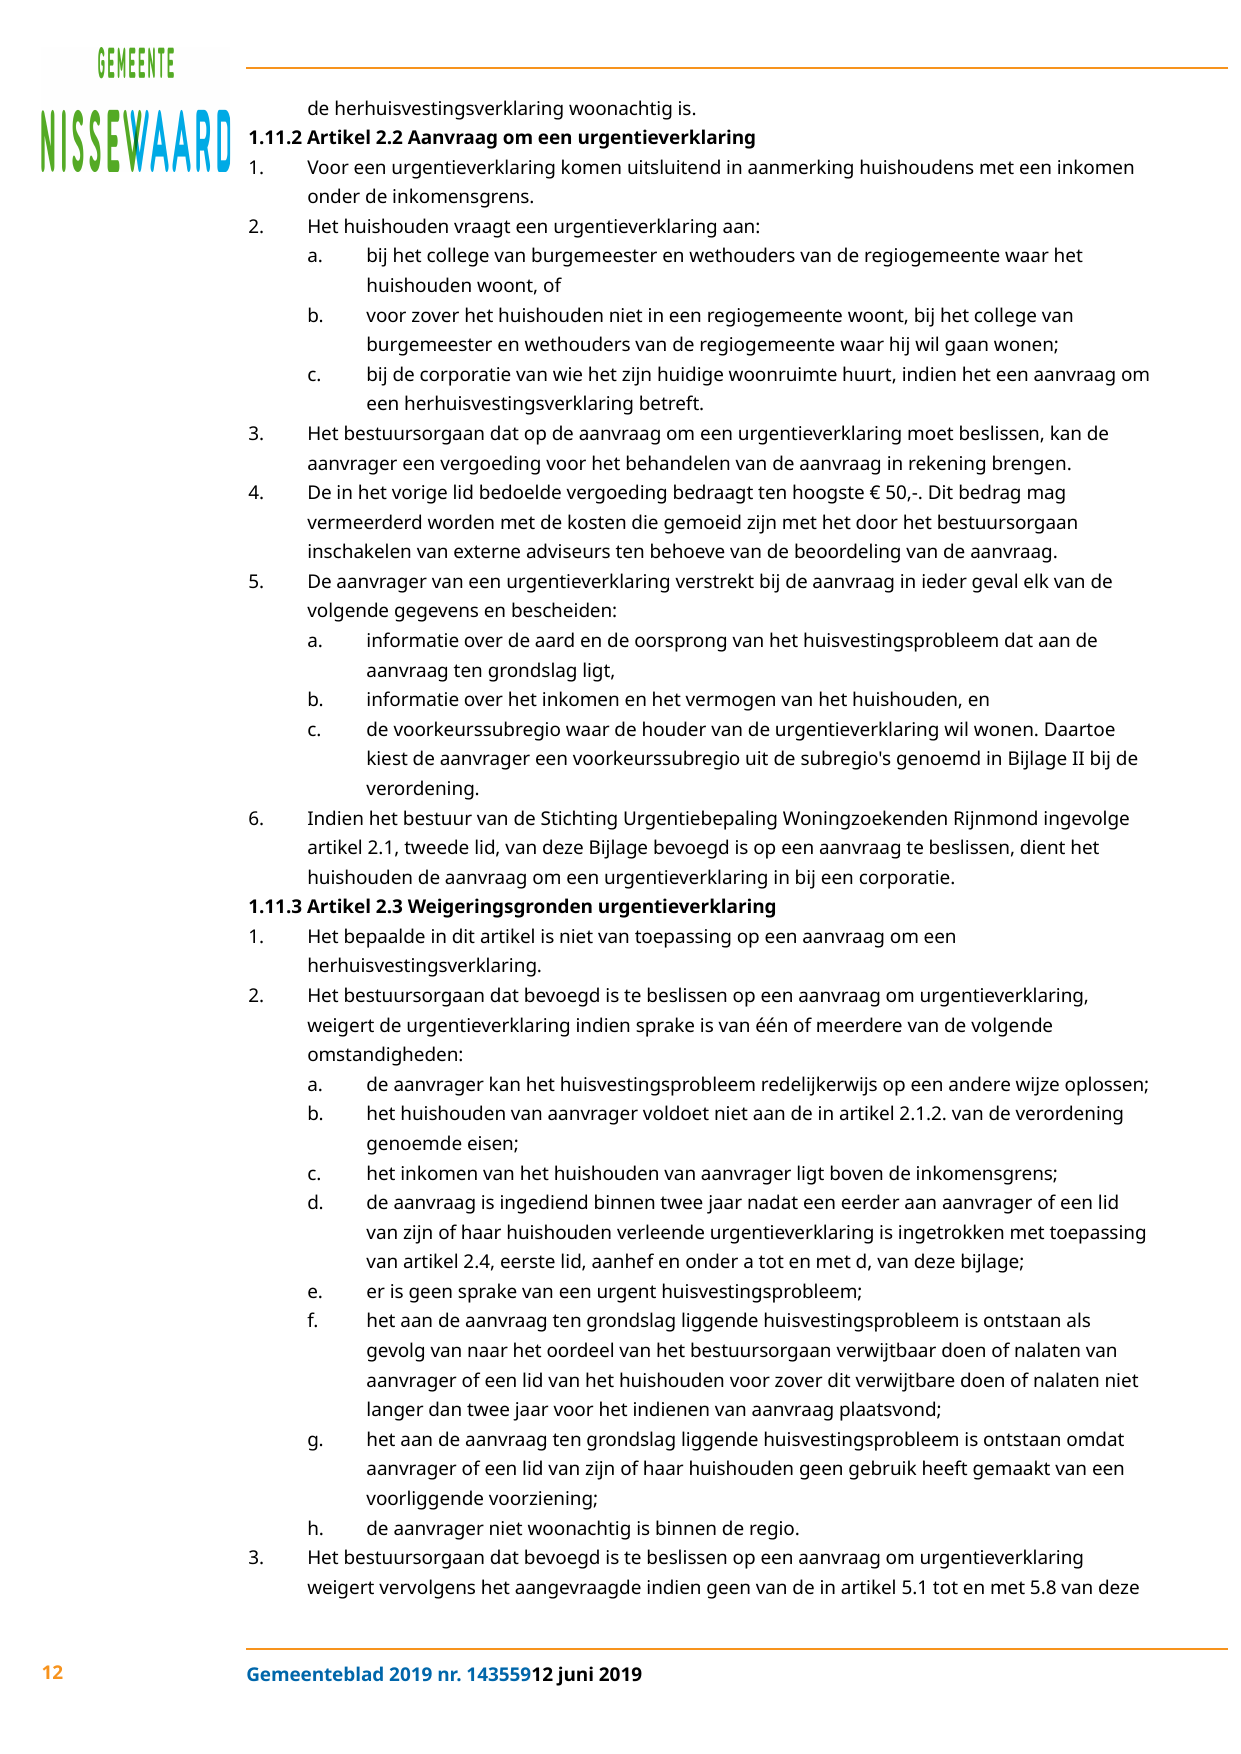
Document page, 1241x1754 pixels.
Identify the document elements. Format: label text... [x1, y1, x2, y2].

list Het bepaalde in dit artikel is niet van toepassing op een aanvraag om een herhuisvestingsverklaring. [248, 923, 1152, 978]
picture [222, 122, 227, 160]
text 1.11.2 Artikel 2.2 Aanvraag om een urgentieverklaring [248, 124, 1152, 150]
list de aanvraag is ingediend binnen twee jaar nadat een eerder aan aanvrager of een lid van zijn of haar huishouden verleende urgentieverklaring is ingetrokken met toepassing van artikel 2.4, eerste lid, aanhef en onder a tot en met d, van deze bijlage; [307, 1189, 1152, 1274]
list De aanvrager van een urgentieverklaring verstrekt bij de aanvraag in ieder geval elk van de volgende gegevens en bescheiden: [248, 568, 1152, 623]
list er is geen sprake van een urgent huisvestingsprobleem; [307, 1278, 1152, 1304]
list het aan de aanvraag ten grondslag liggende huisvestingsprobleem is ontstaan als gevolg van naar het oordeel van het bestuursorgaan verwijtbaar doen of nalaten van aanvrager of een lid van het huishouden voor zover dit verwijtbare doen of nalaten niet langer dan twee jaar voor het indienen van aanvraag plaatsvond; [307, 1308, 1152, 1422]
list het inkomen van het huishouden van aanvrager ligt boven de inkomensgrens; [307, 1160, 1152, 1186]
picture [176, 157, 187, 172]
picture [41, 47, 231, 172]
list Het bestuursorgaan dat bevoegd is te beslissen op een aanvraag om urgentieverklaring, weigert de urgentieverklaring indien sprake is van één of meerdere van de volgende omstandigheden: [248, 982, 1152, 1067]
list informatie over de aard en de oorsprong van het huisvestingsprobleem dat aan de aanvraag ten grondslag ligt, [307, 627, 1152, 683]
list bij de corporatie van wie het zijn huidige woonruimte huurt, indien het een aanvraag om een herhuisvestingsverklaring betreft. [307, 361, 1152, 416]
picture [154, 157, 165, 172]
list de aanvrager kan het huisvestingsprobleem redelijkerwijs op een andere wijze oplossen; [307, 1071, 1152, 1097]
list de voorkeurssubregio waar de houder van de urgentieverklaring wil wonen. Daartoe kiest de aanvrager een voorkeurssubregio uit de subregio's genoemd in Bijlage II bij de verordening. [307, 716, 1152, 801]
list Het bestuursorgaan dat op de aanvraag om een urgentieverklaring moet beslissen, kan de aanvrager een vergoeding voor het behandelen van de aanvraag in rekening brengen. [248, 420, 1152, 476]
list voor zover het huishouden niet in een regiogemeente woont, bij het college van burgemeester en wethouders van de regiogemeente waar hij wil gaan wonen; [307, 302, 1152, 357]
list het aan de aanvraag ten grondslag liggende huisvestingsprobleem is ontstaan omdat aanvrager of een lid van zijn of haar huishouden geen gebruik heeft gemaakt van een voorliggende voorziening; [307, 1426, 1152, 1511]
picture [201, 122, 206, 138]
list bij het college van burgemeester en wethouders van de regiogemeente waar het huishouden woont, of [307, 243, 1152, 298]
list het huishouden van aanvrager voldoet niet aan de in artikel 2.1.2. van de verordening genoemde eisen; [307, 1101, 1152, 1156]
list Het huishouden vraagt een urgentieverklaring aan: [248, 213, 1152, 239]
list Indien het bestuur van de Stichting Urgentiebepaling Woningzoekenden Rijnmond ingevolge artikel 2.1, tweede lid, van deze Bijlage bevoegd is op een aanvraag te beslissen, dient het huishouden de aanvraag om een urgentieverklaring in bij een corporatie. [248, 805, 1152, 890]
list de aanvrager niet woonachtig is binnen de regio. [307, 1515, 1152, 1541]
list De in het vorige lid bedoelde vergoeding bedraagt ten hoogste € 50,-. Dit bedrag mag vermeerderd worden met de kosten die gemoeid zijn met het door het bestuursorgaan inschakelen van externe adviseurs ten behoeve van de beoordeling van de aanvraag. [248, 479, 1152, 564]
list Voor een urgentieverklaring komen uitsluitend in aanmerking huishoudens met een inkomen onder de inkomensgrens. [248, 154, 1152, 209]
list de herhuisvestingsverklaring woonachtig is. [248, 95, 1152, 121]
list Het bestuursorgaan dat bevoegd is te beslissen op een aanvraag om urgentieverklaring weigert vervolgens het aangevraagde indien geen van de in artikel 5.1 tot en met 5.8 van deze [248, 1544, 1152, 1600]
text 1.11.3 Artikel 2.3 Weigeringsgronden urgentieverklaring [248, 893, 1152, 919]
list informatie over het inkomen en het vermogen van het huishouden, en [307, 686, 1152, 712]
picture [200, 151, 206, 172]
